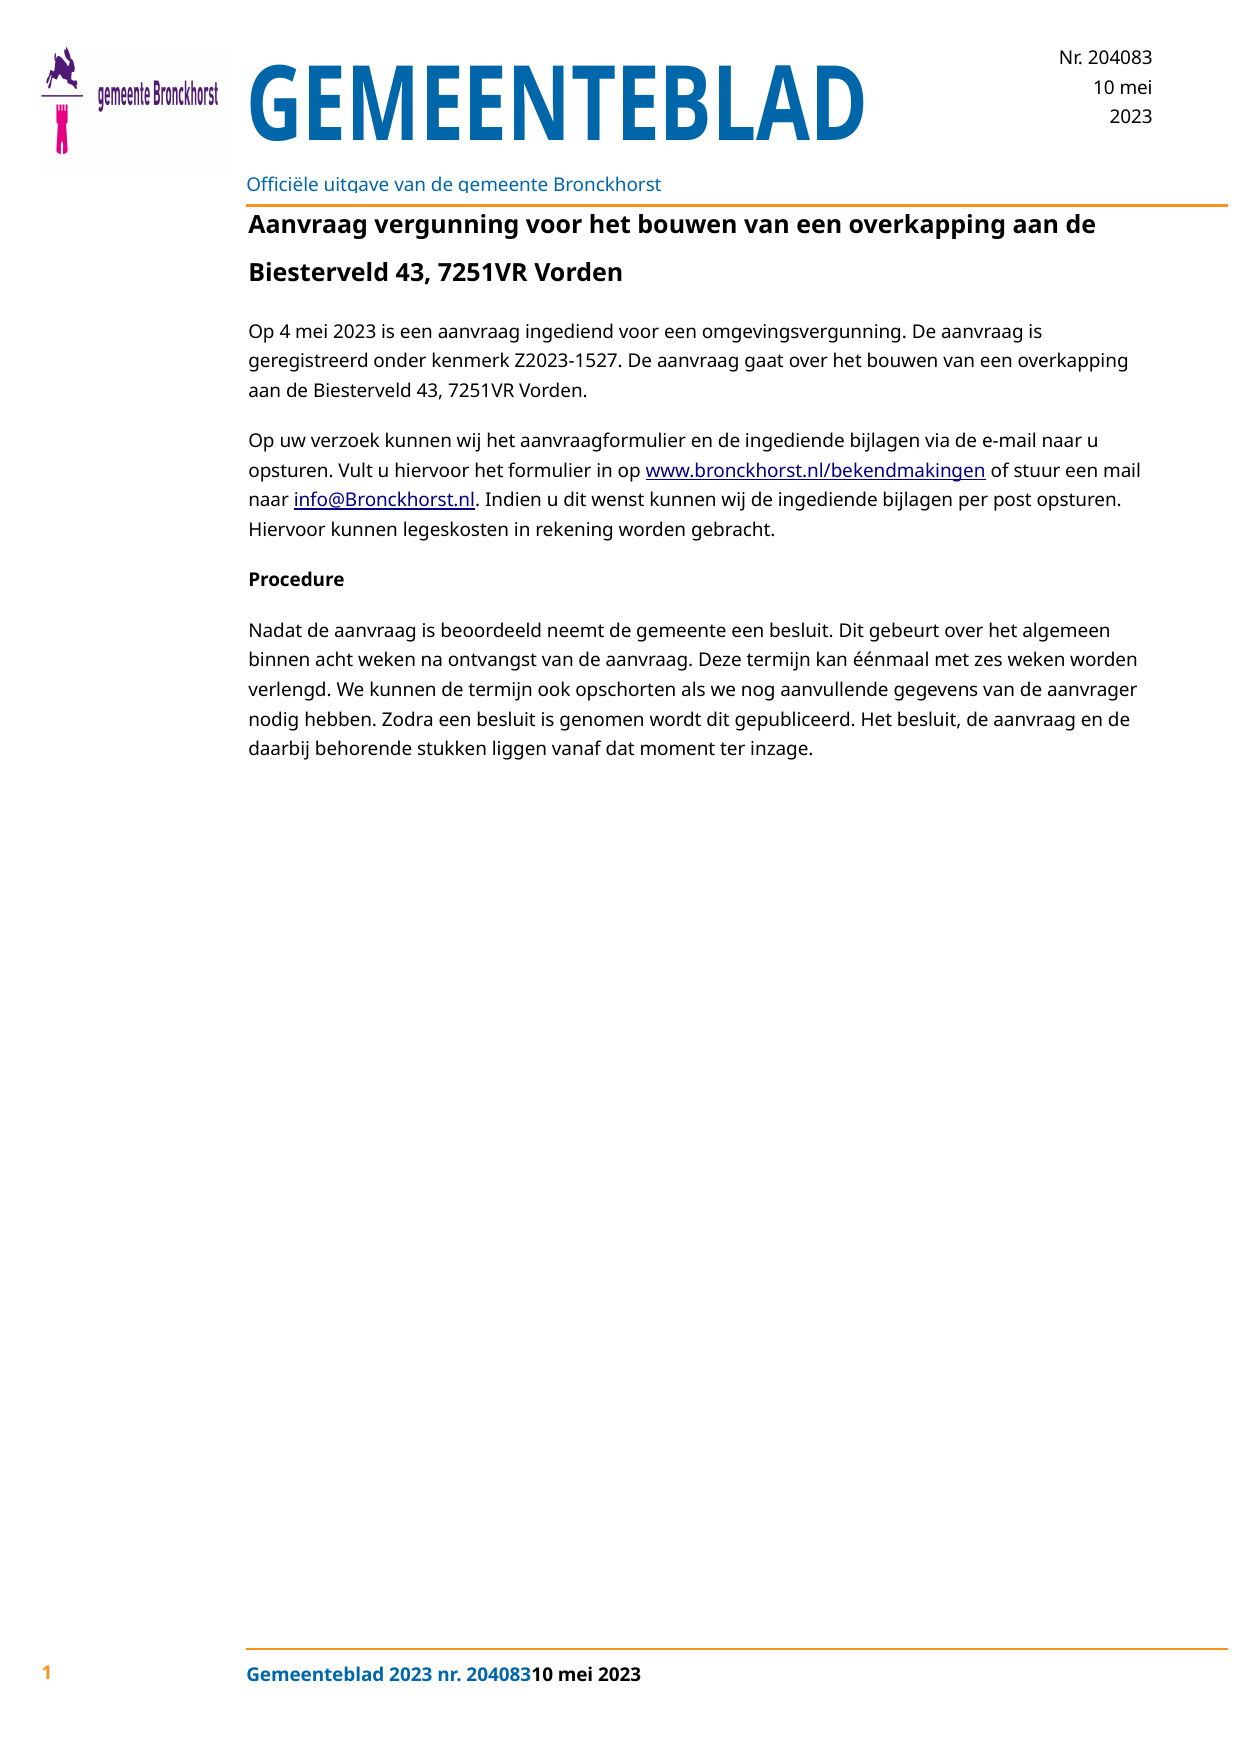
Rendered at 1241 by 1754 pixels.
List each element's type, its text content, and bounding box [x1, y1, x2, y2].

text Procedure [248, 567, 1152, 592]
text Op uw verzoek kunnen wij het aanvraagformulier en de ingediende bijlagen via de e-mail naar u opsturen. Vult u hiervoor het formulier in op www.bronckhorst.nl/bekendmakingen of stuur een mail naar info@Bronckhorst.nl. Indien u dit wenst kunnen wij de ingediende bijlagen per post opsturen. Hiervoor kunnen legeskosten in rekening worden gebracht. [248, 427, 1152, 542]
text Aanvraag vergunning voor het bouwen van een overkapping aan de Biesterveld 43, 7251VR Vorden [248, 207, 1152, 288]
text Op 4 mei 2023 is een aanvraag ingediend voor een omgevingsvergunning. De aanvraag is geregistreerd onder kenmerk Z2023-1527. De aanvraag gaat over het bouwen van een overkapping aan de Biesterveld 43, 7251VR Vorden. [248, 318, 1152, 403]
picture [41, 47, 231, 172]
text Nadat de aanvraag is beoordeeld neemt de gemeente een besluit. Dit gebeurt over het algemeen binnen acht weken na ontvangst van de aanvraag. Deze termijn kan éénmaal met zes weken worden verlengd. We kunnen de termijn ook opschorten als we nog aanvullende gegevens van de aanvrager nodig hebben. Zodra een besluit is genomen wordt dit gepubliceerd. Het besluit, de aanvraag en de daarbij behorende stukken liggen vanaf dat moment ter inzage. [248, 617, 1152, 761]
